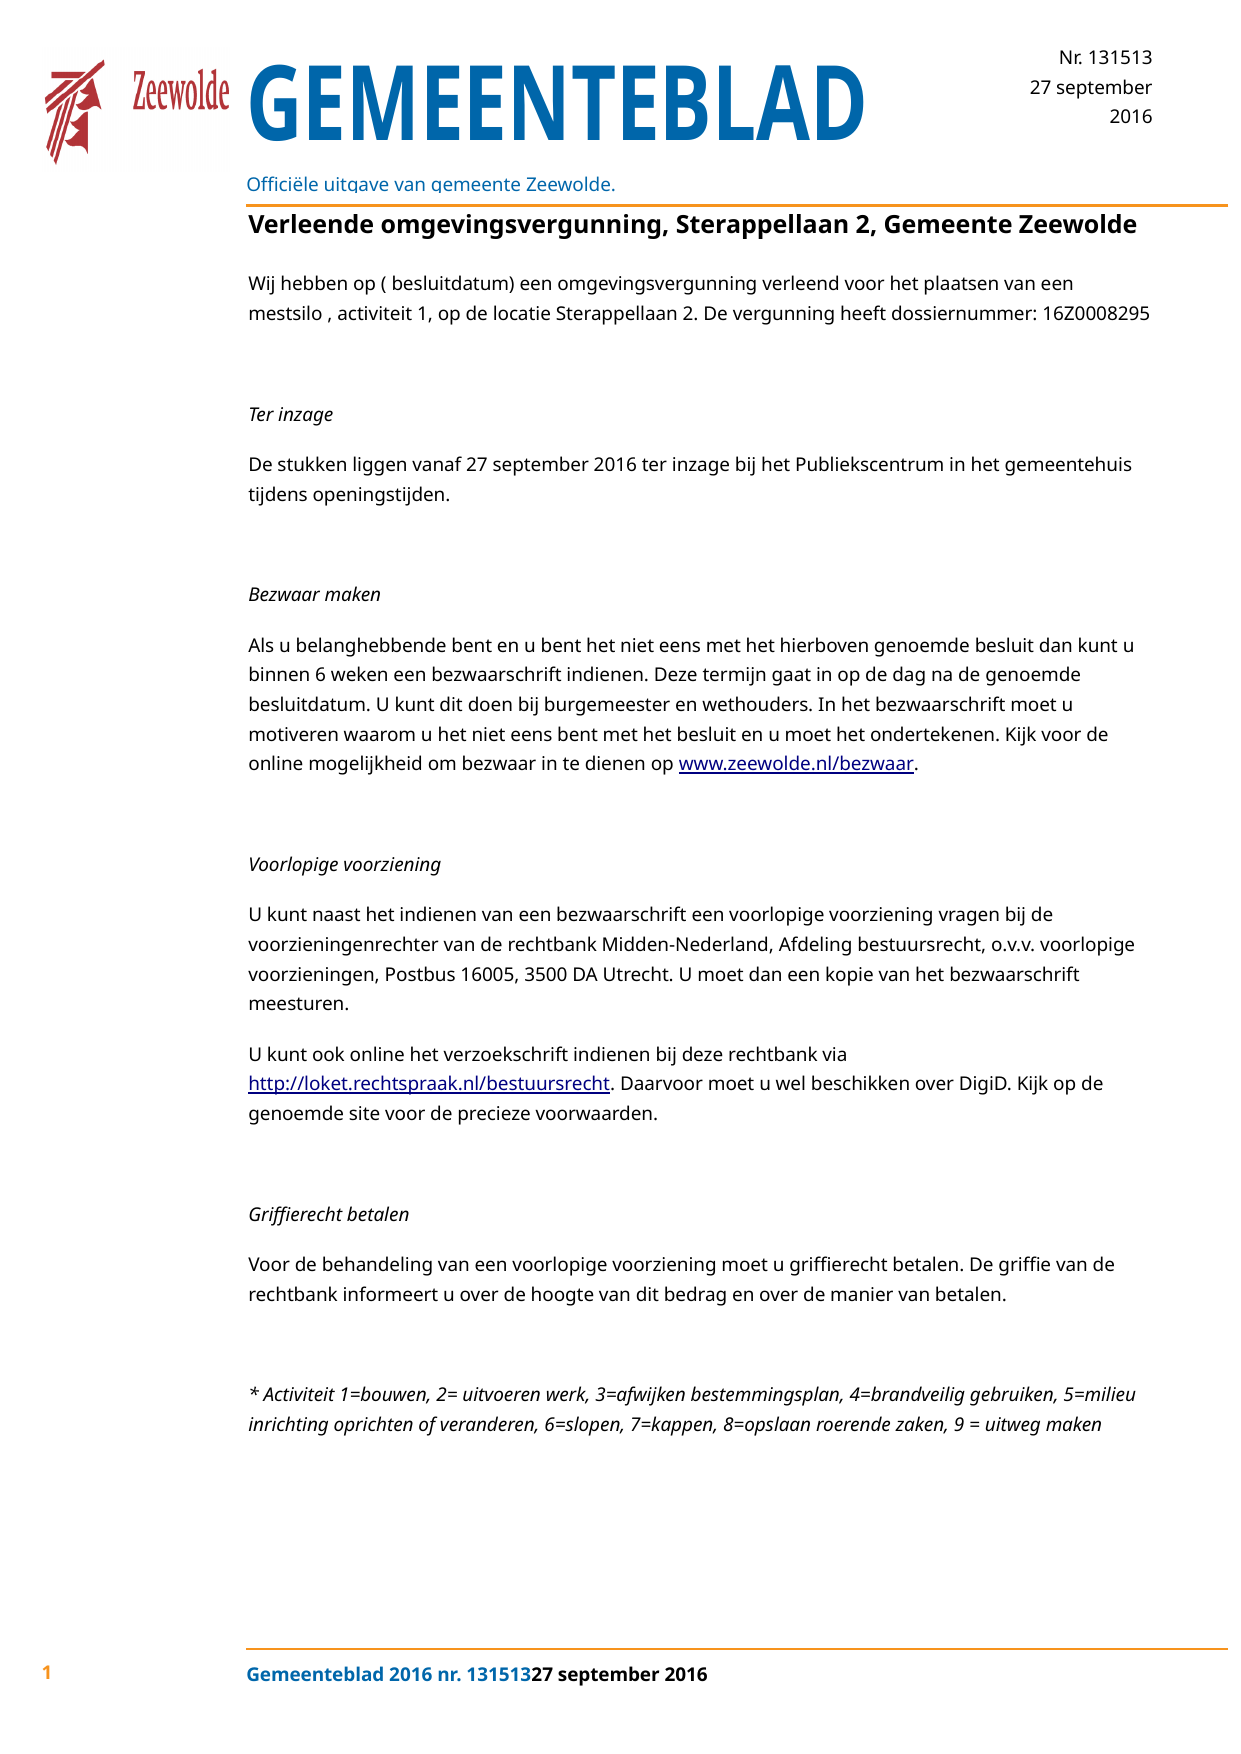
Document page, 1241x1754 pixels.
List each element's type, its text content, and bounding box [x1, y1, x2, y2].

text De stukken liggen vanaf 27 september 2016 ter inzage bij het Publiekscentrum in het gemeentehuis tijdens openingstijden. [248, 451, 1152, 506]
text Wij hebben op ( besluitdatum) een omgevingsvergunning verleend voor het plaatsen van een mestsilo , activiteit 1, op de locatie Sterappellaan 2. De vergunning heeft dossiernummer: 16Z0008295 [248, 270, 1152, 326]
text U kunt ook online het verzoekschrift indienen bij deze rechtbank via http://loket.rechtspraak.nl/bestuursrecht. Daarvoor moet u wel beschikken over DigiD. Kijk op de genoemde site voor de precieze voorwaarden. [248, 1041, 1152, 1126]
text Als u belanghebbende bent en u bent het niet eens met het hierboven genoemde besluit dan kunt u binnen 6 weken een bezwaarschrift indienen. Deze termijn gaat in op de dag na de genoemde besluitdatum. U kunt dit doen bij burgemeester en wethouders. In het bezwaarschrift moet u motiveren waarom u het niet eens bent met het besluit en u moet het ondertekenen. Kijk voor de online mogelijkheid om bezwaar in te dienen op www.zeewolde.nl/bezwaar. [248, 632, 1152, 776]
text U kunt naast het indienen van een bezwaarschrift een voorlopige voorziening vragen bij de voorzieningenrechter van de rechtbank Midden-Nederland, Afdeling bestuursrecht, o.v.v. voorlopige voorzieningen, Postbus 16005, 3500 DA Utrecht. U moet dan een kopie van het bezwaarschrift meesturen. [248, 902, 1152, 1016]
text Bezwaar maken [248, 582, 1152, 607]
text Ter inzage [248, 401, 1152, 426]
picture [41, 47, 231, 172]
text Verleende omgevingsvergunning, Sterappellaan 2, Gemeente Zeewolde [248, 207, 1152, 241]
text Voor de behandeling van een voorlopige voorziening moet u griffierecht betalen. De griffie van de rechtbank informeert u over de hoogte van dit bedrag en over de manier van betalen. [248, 1251, 1152, 1306]
text Griffierecht betalen [248, 1201, 1152, 1226]
text * Activiteit 1=bouwen, 2= uitvoeren werk, 3=afwijken bestemmingsplan, 4=brandveilig gebruiken, 5=milieu inrichting oprichten of veranderen, 6=slopen, 7=kappen, 8=opslaan roerende zaken, 9 = uitweg maken [248, 1382, 1152, 1437]
text Voorlopige voorziening [248, 851, 1152, 877]
